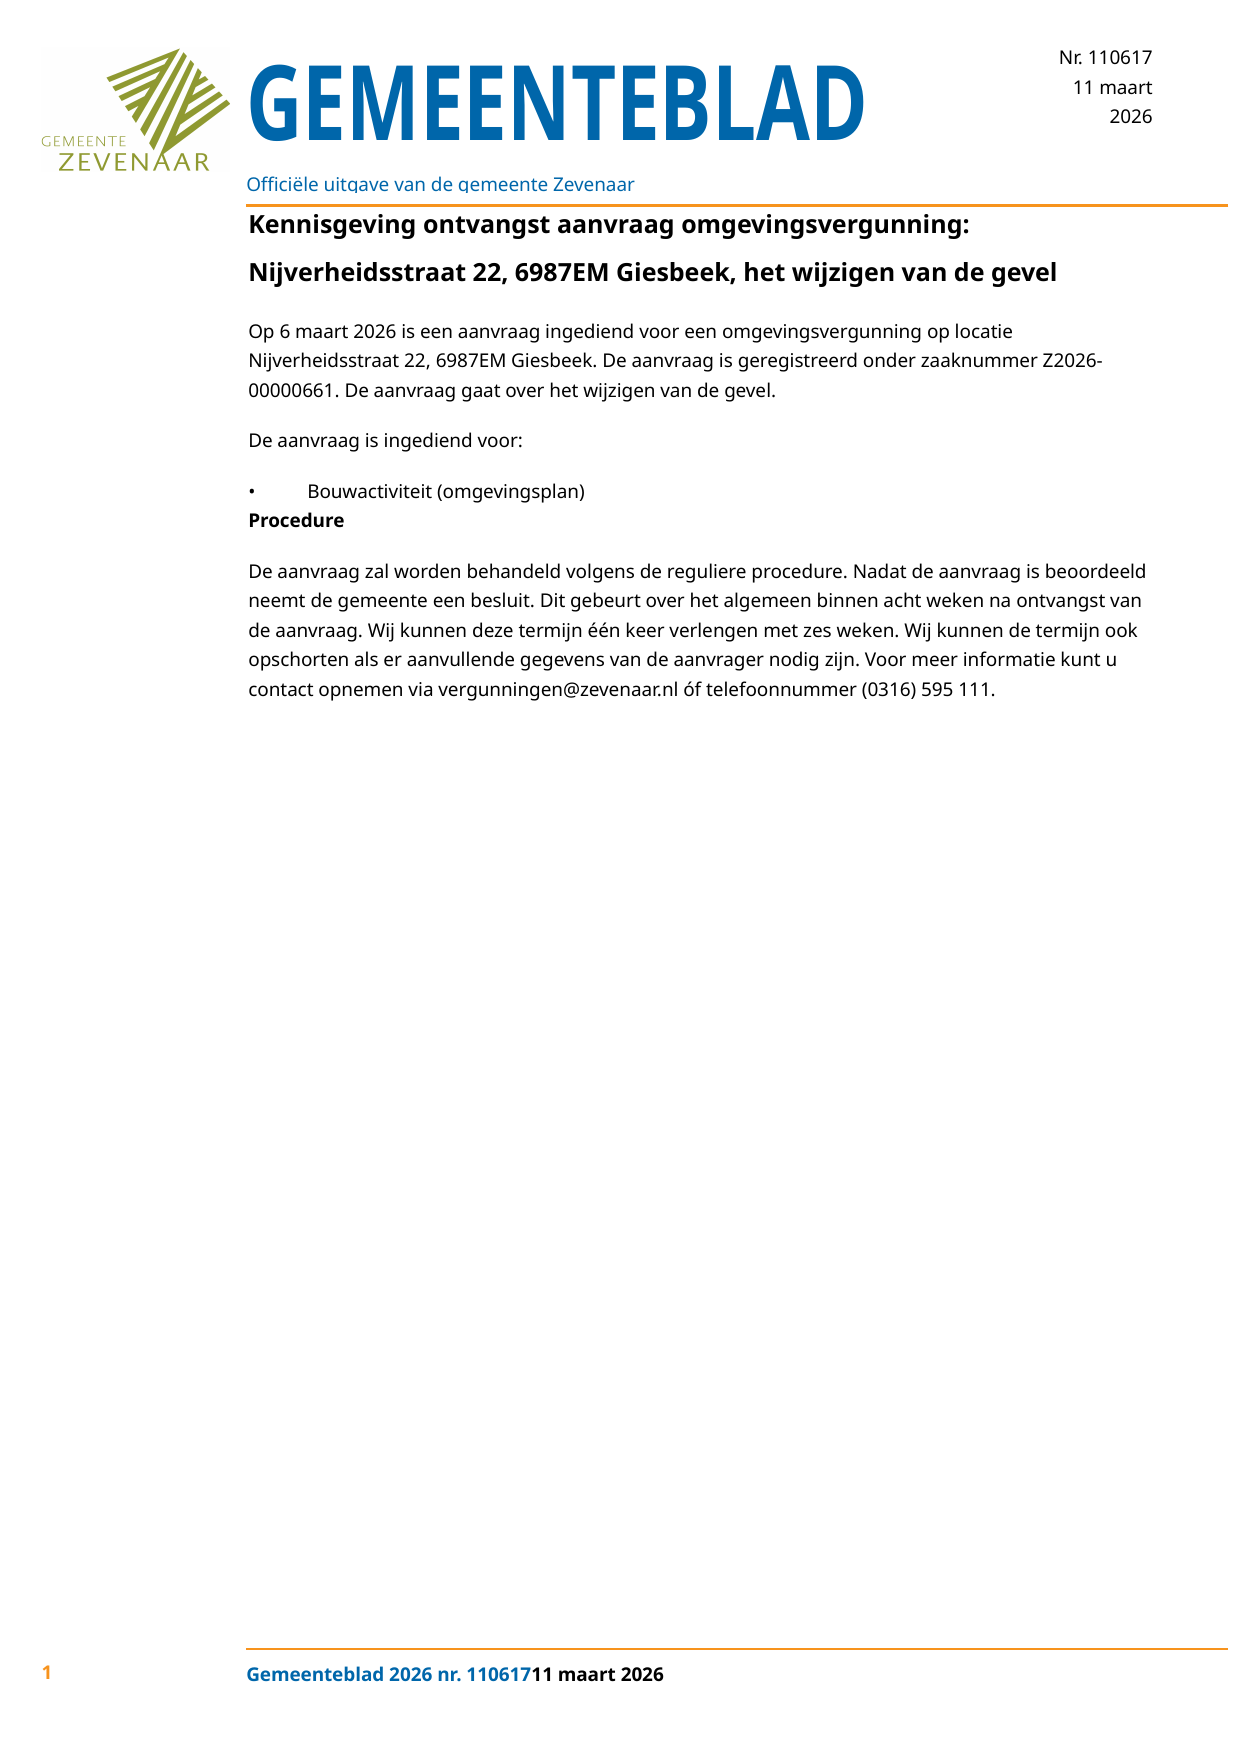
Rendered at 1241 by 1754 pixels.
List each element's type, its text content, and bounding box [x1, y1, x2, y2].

text Kennisgeving ontvangst aanvraag omgevingsvergunning: Nijverheidsstraat 22, 6987EM Giesbeek, het wijzigen van de gevel [248, 207, 1152, 288]
text Op 6 maart 2026 is een aanvraag ingediend voor een omgevingsvergunning op locatie Nijverheidsstraat 22, 6987EM Giesbeek. De aanvraag is geregistreerd onder zaaknummer Z2026-00000661. De aanvraag gaat over het wijzigen van de gevel. [248, 318, 1152, 403]
list Bouwactiviteit (omgevingsplan) [248, 478, 1152, 504]
text De aanvraag is ingediend voor: [248, 427, 1152, 453]
text De aanvraag zal worden behandeld volgens de reguliere procedure. Nadat de aanvraag is beoordeeld neemt de gemeente een besluit. Dit gebeurt over het algemeen binnen acht weken na ontvangst van de aanvraag. Wij kunnen deze termijn één keer verlengen met zes weken. Wij kunnen de termijn ook opschorten als er aanvullende gegevens van de aanvrager nodig zijn. Voor meer informatie kunt u contact opnemen via vergunningen@zevenaar.nl óf telefoonnummer (0316) 595 111. [248, 558, 1152, 702]
text Procedure [248, 507, 1152, 533]
picture [41, 47, 231, 172]
